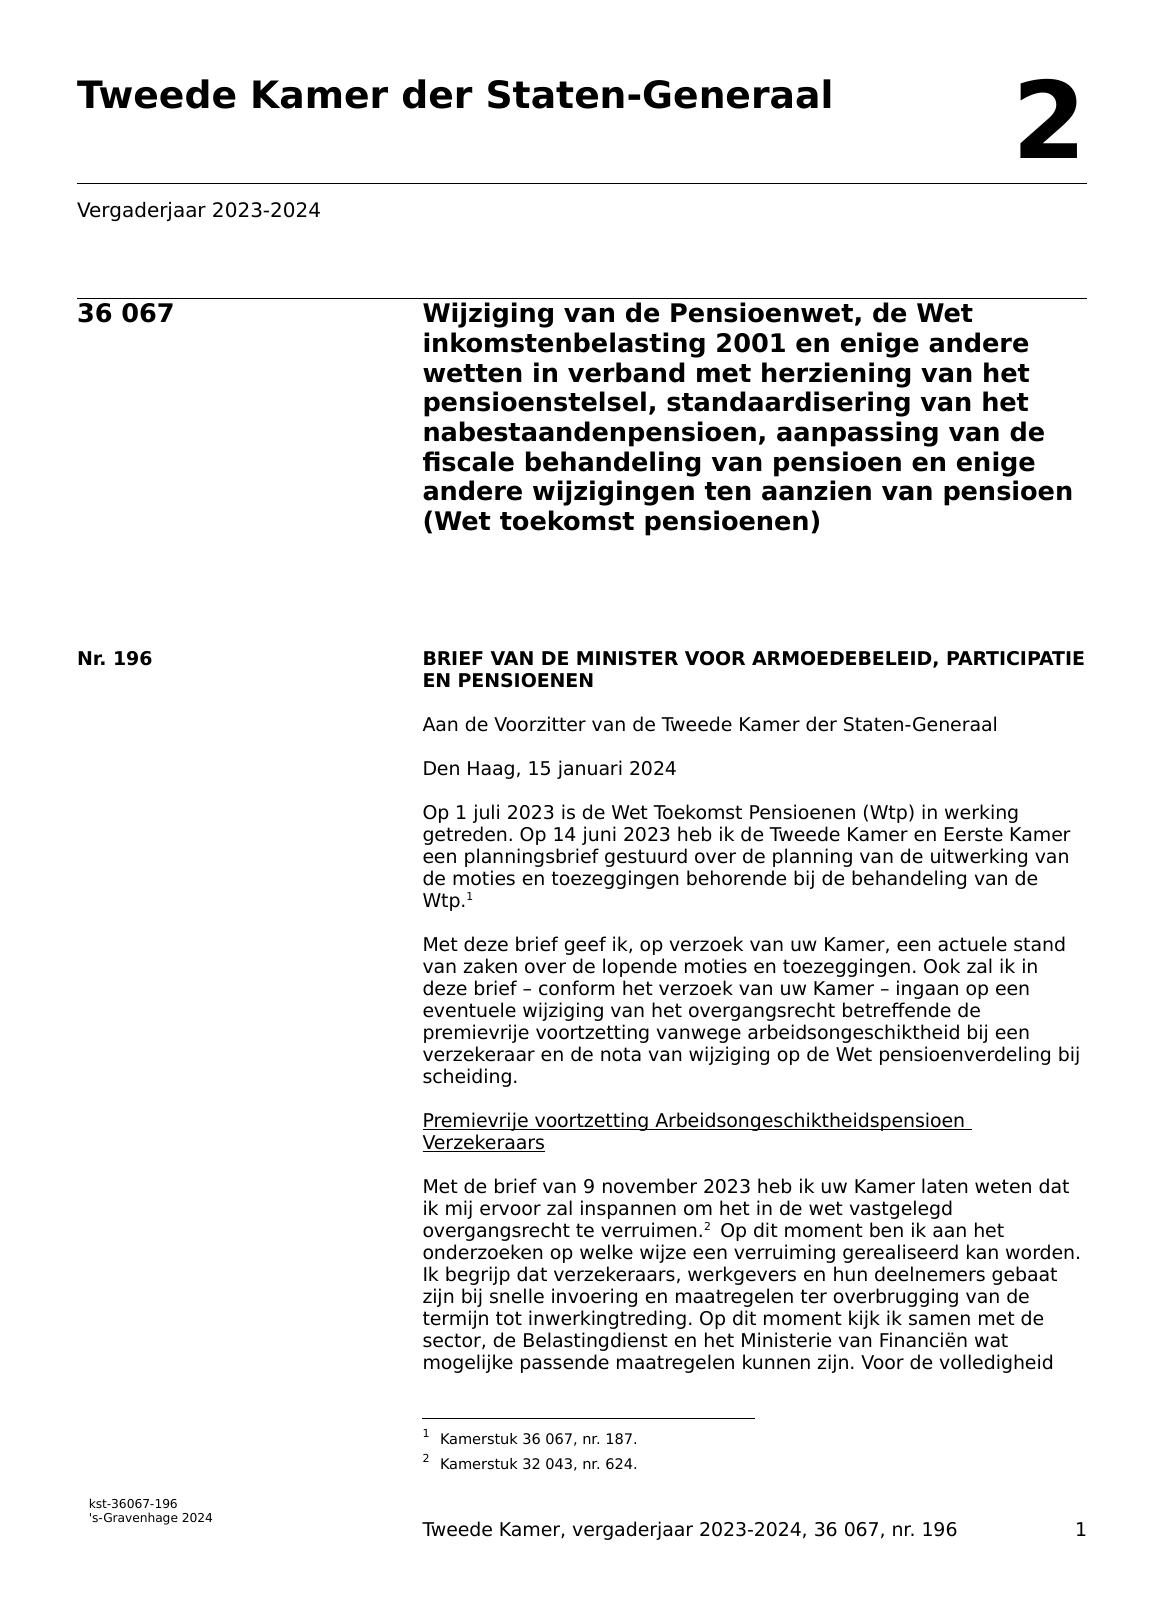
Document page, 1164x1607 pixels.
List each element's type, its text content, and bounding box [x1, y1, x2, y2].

text Kamerstuk 36 067, nr. 187. [422, 1427, 1087, 1449]
table_cell Vergaderjaar 2023-2024 [77, 184, 1087, 298]
text kst-36067-196 [88, 1497, 323, 1511]
text Op 1 juli 2023 is de Wet Toekomst Pensioenen (Wtp) in werking getreden. Op 14 juni 2023 heb ik de Tweede Kamer en Eerste Kamer een planningsbrief gestuurd over de planning van de uitwerking van de moties en toezeggingen behorende bij de behandeling van de Wtp. [422, 802, 1087, 912]
table_header 2 [886, 59, 1087, 183]
text 's-Gravenhage 2024 [88, 1511, 323, 1525]
text Met deze brief geef ik, op verzoek van uw Kamer, een actuele stand van zaken over de lopende moties en toezeggingen. Ook zal ik in deze brief – conform het verzoek van uw Kamer – ingaan op een eventuele wijziging van het overgangsrecht betreffende de premievrije voortzetting vanwege arbeidsongeschiktheid bij een verzekeraar en de nota van wijziging op de Wet pensioenverdeling bij scheiding. [422, 934, 1087, 1088]
subtitle 36 067 Wijziging van de Pensioenwet, de Wet inkomstenbelasting 2001 en enige andere wetten in verband met herziening van het pensioenstelsel, standaardisering van het nabestaandenpensioen, aanpassing van de fiscale behandeling van pensioen en enige andere wijzigingen ten aanzien van pensioen (Wet toekomst pensioenen) [77, 299, 1087, 536]
subtitle Premievrije voortzetting Arbeidsongeschiktheidspensioen Verzekeraars [422, 1110, 1087, 1154]
text Aan de Voorzitter van de Tweede Kamer der Staten-Generaal [422, 714, 1087, 736]
text Kamerstuk 32 043, nr. 624. [422, 1452, 1087, 1474]
subtitle Nr. 196 BRIEF VAN DE MINISTER VOOR ARMOEDEBELEID, PARTICIPATIE EN PENSIOENEN [77, 647, 1087, 691]
text Den Haag, 15 januari 2024 [422, 758, 1087, 780]
table_header Tweede Kamer der Staten-Generaal [77, 59, 886, 183]
text Met de brief van 9 november 2023 heb ik uw Kamer laten weten dat ik mij ervoor zal inspannen om het in de wet vastgelegd overgangsrecht te verruimen. Op dit moment ben ik aan het onderzoeken op welke wijze een verruiming gerealiseerd kan worden. Ik begrijp dat verzekeraars, werkgevers en hun deelnemers gebaat zijn bij snelle invoering en maatregelen ter overbrugging van de termijn tot inwerkingtreding. Op dit moment kijk ik samen met de sector, de Belastingdienst en het Ministerie van Financiën wat mogelijke passende maatregelen kunnen zijn. Voor de volledigheid [422, 1176, 1087, 1374]
